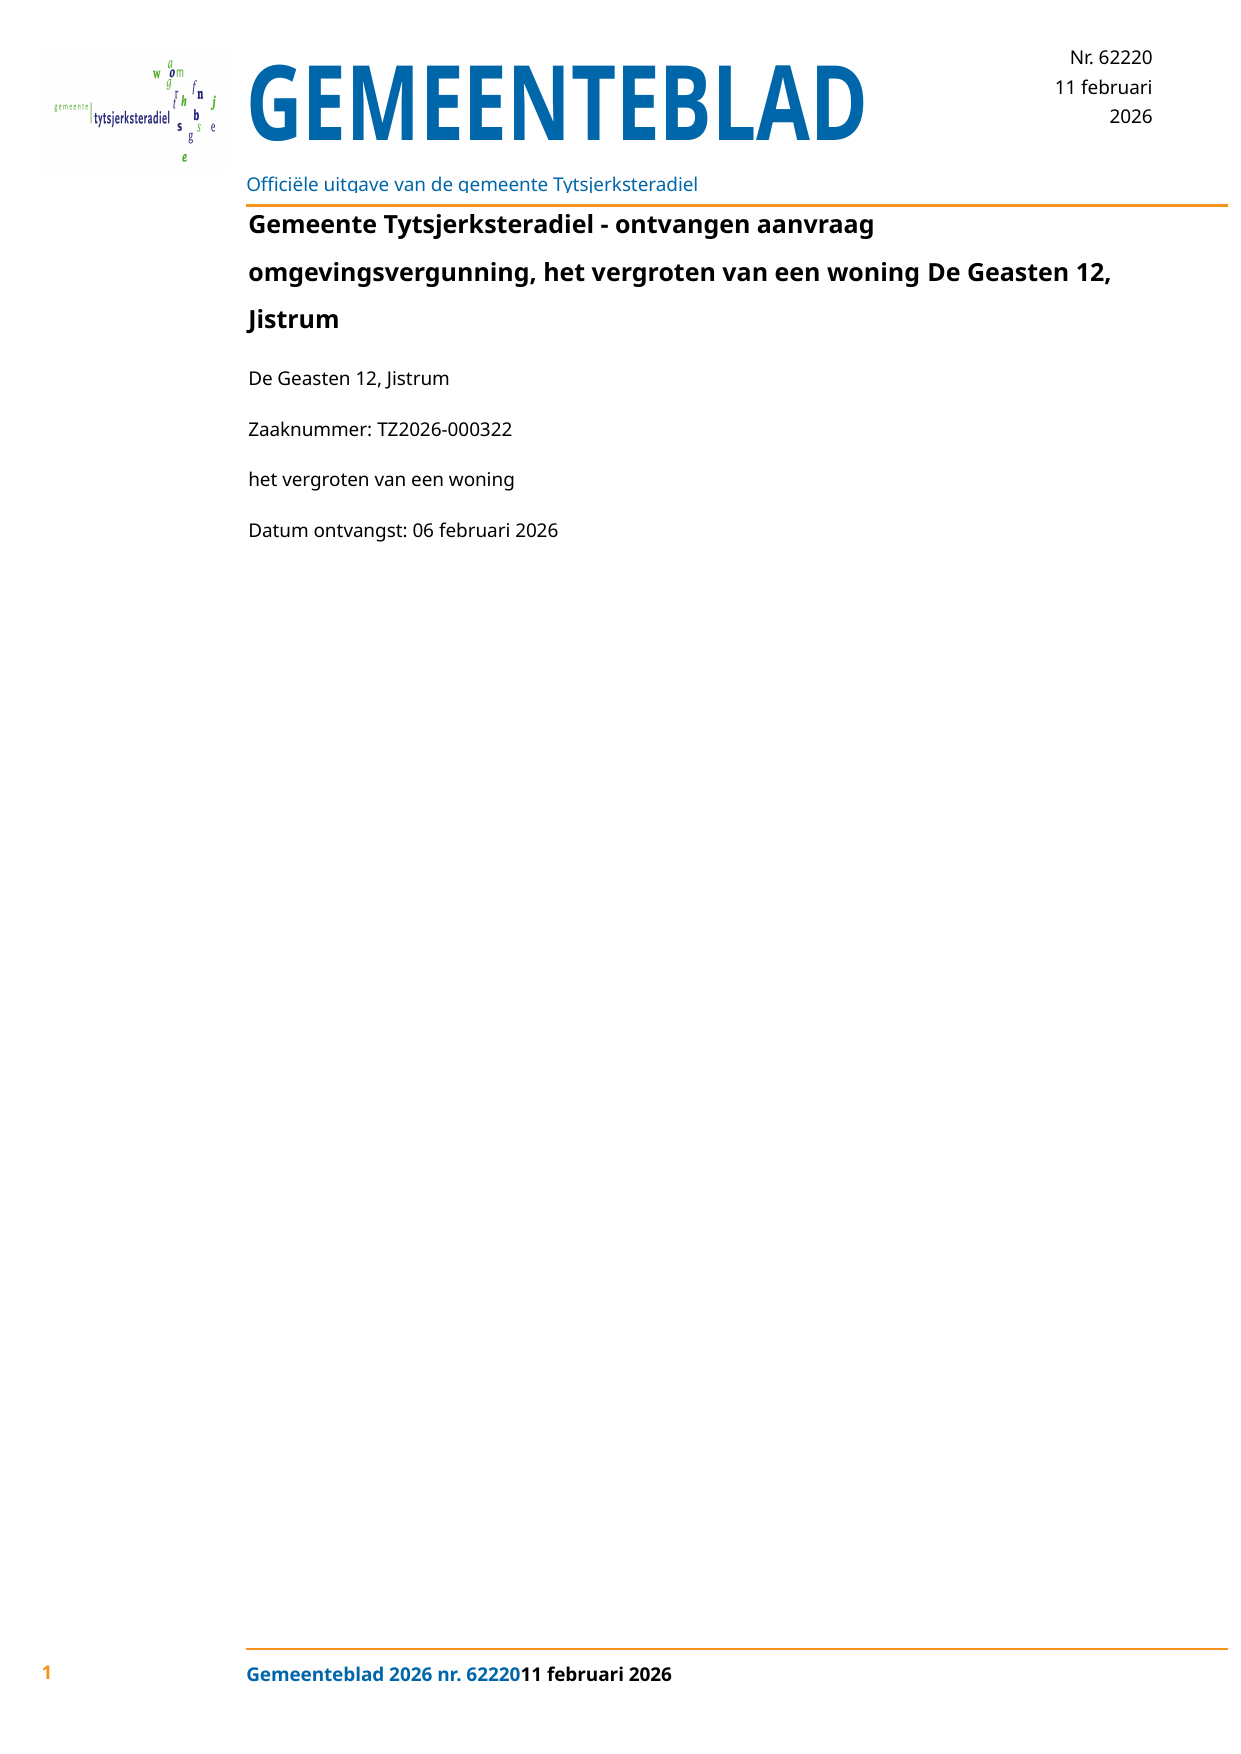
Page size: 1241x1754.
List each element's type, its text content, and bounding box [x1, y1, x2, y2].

text het vergroten van een woning [248, 466, 1152, 492]
text Datum ontvangst: 06 februari 2026 [248, 517, 1152, 542]
text Zaaknummer: TZ2026-000322 [248, 416, 1152, 442]
picture [41, 47, 231, 172]
text De Geasten 12, Jistrum [248, 366, 1152, 391]
text Gemeente Tytsjerksteradiel - ontvangen aanvraag omgevingsvergunning, het vergroten van een woning De Geasten 12, Jistrum [248, 207, 1152, 336]
